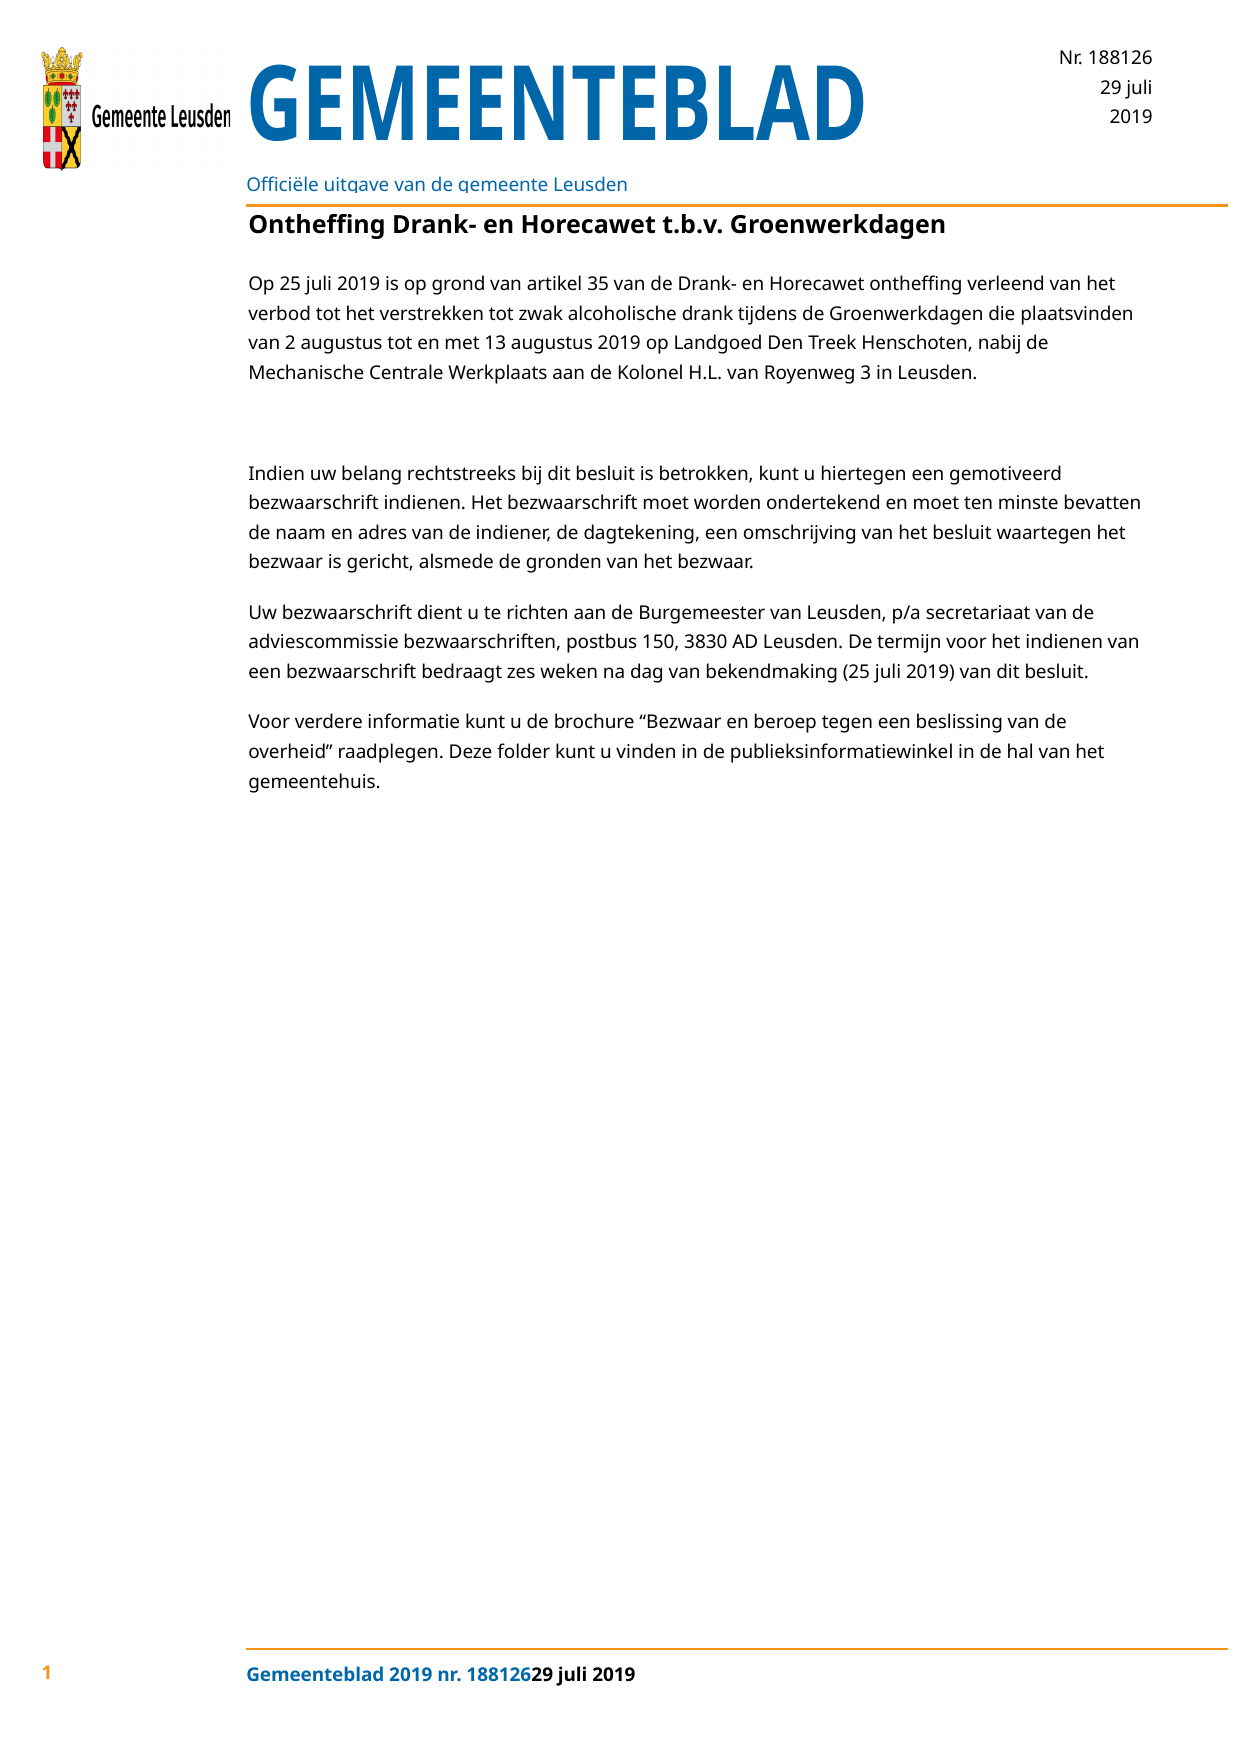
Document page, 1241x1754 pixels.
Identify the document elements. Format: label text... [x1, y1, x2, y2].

text Ontheffing Drank- en Horecawet t.b.v. Groenwerkdagen [248, 207, 1152, 241]
picture [41, 47, 231, 172]
text Voor verdere informatie kunt u de brochure “Bezwaar en beroep tegen een beslissing van de overheid” raadplegen. Deze folder kunt u vinden in de publieksinformatiewinkel in de hal van het gemeentehuis. [248, 709, 1152, 793]
text Op 25 juli 2019 is op grond van artikel 35 van de Drank- en Horecawet ontheffing verleend van het verbod tot het verstrekken tot zwak alcoholische drank tijdens de Groenwerkdagen die plaatsvinden van 2 augustus tot en met 13 augustus 2019 op Landgoed Den Treek Henschoten, nabij de Mechanische Centrale Werkplaats aan de Kolonel H.L. van Royenweg 3 in Leusden. [248, 270, 1152, 385]
text Indien uw belang rechtstreeks bij dit besluit is betrokken, kunt u hiertegen een gemotiveerd bezwaarschrift indienen. Het bezwaarschrift moet worden ondertekend en moet ten minste bevatten de naam en adres van de indiener, de dagtekening, een omschrijving van het besluit waartegen het bezwaar is gericht, alsmede de gronden van het bezwaar. [248, 460, 1152, 574]
text Uw bezwaarschrift dient u te richten aan de Burgemeester van Leusden, p/a secretariaat van de adviescommissie bezwaarschriften, postbus 150, 3830 AD Leusden. De termijn voor het indienen van een bezwaarschrift bedraagt zes weken na dag van bekendmaking (25 juli 2019) van dit besluit. [248, 599, 1152, 684]
